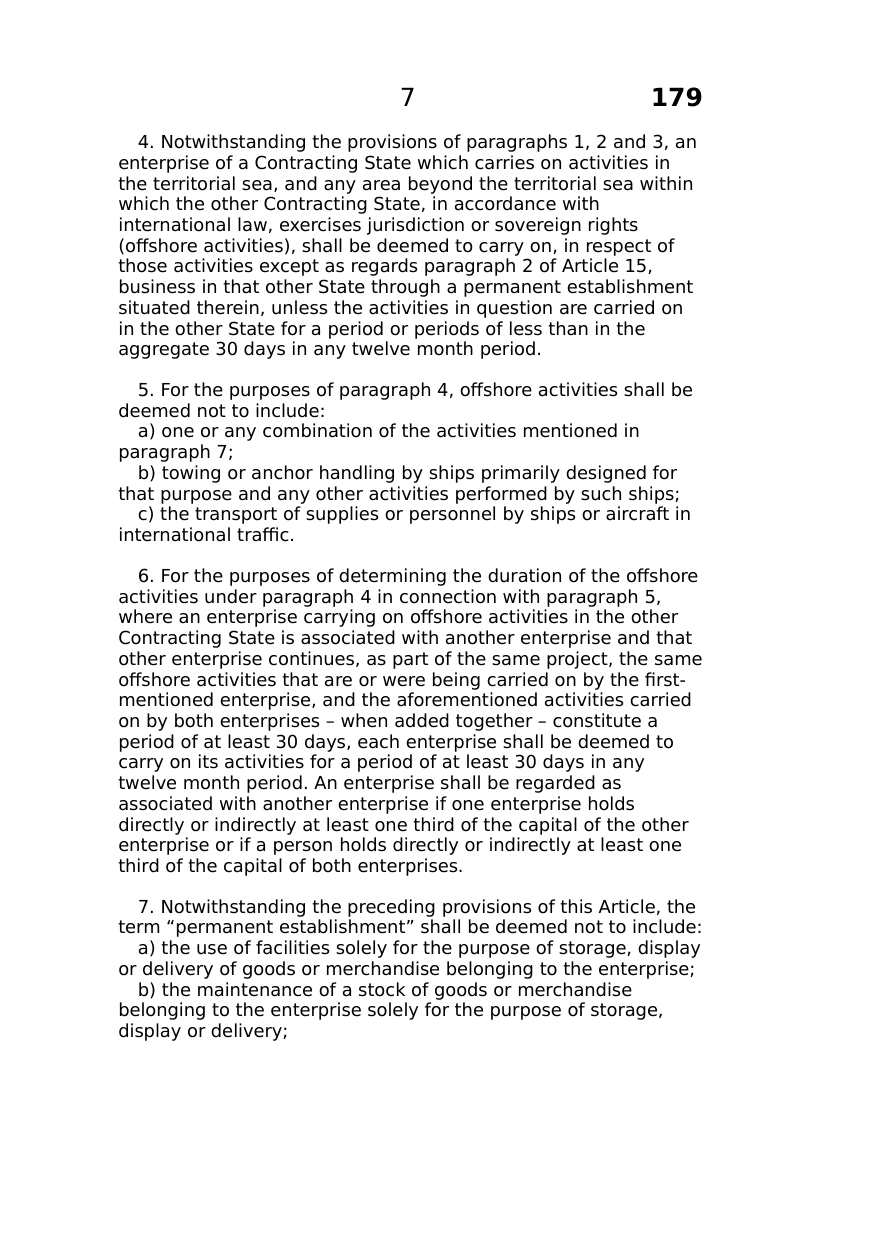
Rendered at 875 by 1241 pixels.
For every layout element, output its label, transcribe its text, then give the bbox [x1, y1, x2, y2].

text c) the transport of supplies or personnel by ships or aircraft in international traffic. [118, 504, 703, 546]
text 5. For the purposes of paragraph 4, offshore activities shall be deemed not to include: [118, 380, 703, 421]
text b) the maintenance of a stock of goods or merchandise belonging to the enterprise solely for the purpose of storage, display or delivery; [118, 979, 703, 1042]
text a) one or any combination of the activities mentioned in paragraph 7; [118, 421, 703, 463]
text 7. Notwithstanding the preceding provisions of this Article, the term “permanent establishment” shall be deemed not to include: [118, 897, 703, 938]
text 6. For the purposes of determining the duration of the offshore activities under paragraph 4 in connection with paragraph 5, where an enterprise carrying on offshore activities in the other Contracting State is associated with another enterprise and that other enterprise continues, as part of the same project, the same offshore activities that are or were being carried on by the first-mentioned enterprise, and the aforementioned activities carried on by both enterprises – when added together – constitute a period of at least 30 days, each enterprise shall be deemed to carry on its activities for a period of at least 30 days in any twelve month period. An enterprise shall be regarded as associated with another enterprise if one enterprise holds directly or indirectly at least one third of the capital of the other enterprise or if a person holds directly or indirectly at least one third of the capital of both enterprises. [118, 566, 703, 877]
text a) the use of facilities solely for the purpose of storage, display or delivery of goods or merchandise belonging to the enterprise; [118, 938, 703, 979]
text b) towing or anchor handling by ships primarily designed for that purpose and any other activities performed by such ships; [118, 463, 703, 504]
text 4. Notwithstanding the provisions of paragraphs 1, 2 and 3, an enterprise of a Contracting State which carries on activities in the territorial sea, and any area beyond the territorial sea within which the other Contracting State, in accordance with international law, exercises jurisdiction or sovereign rights (offshore activities), shall be deemed to carry on, in respect of those activities except as regards paragraph 2 of Article 15, business in that other State through a permanent establishment situated therein, unless the activities in question are carried on in the other State for a period or periods of less than in the aggregate 30 days in any twelve month period. [118, 132, 703, 360]
